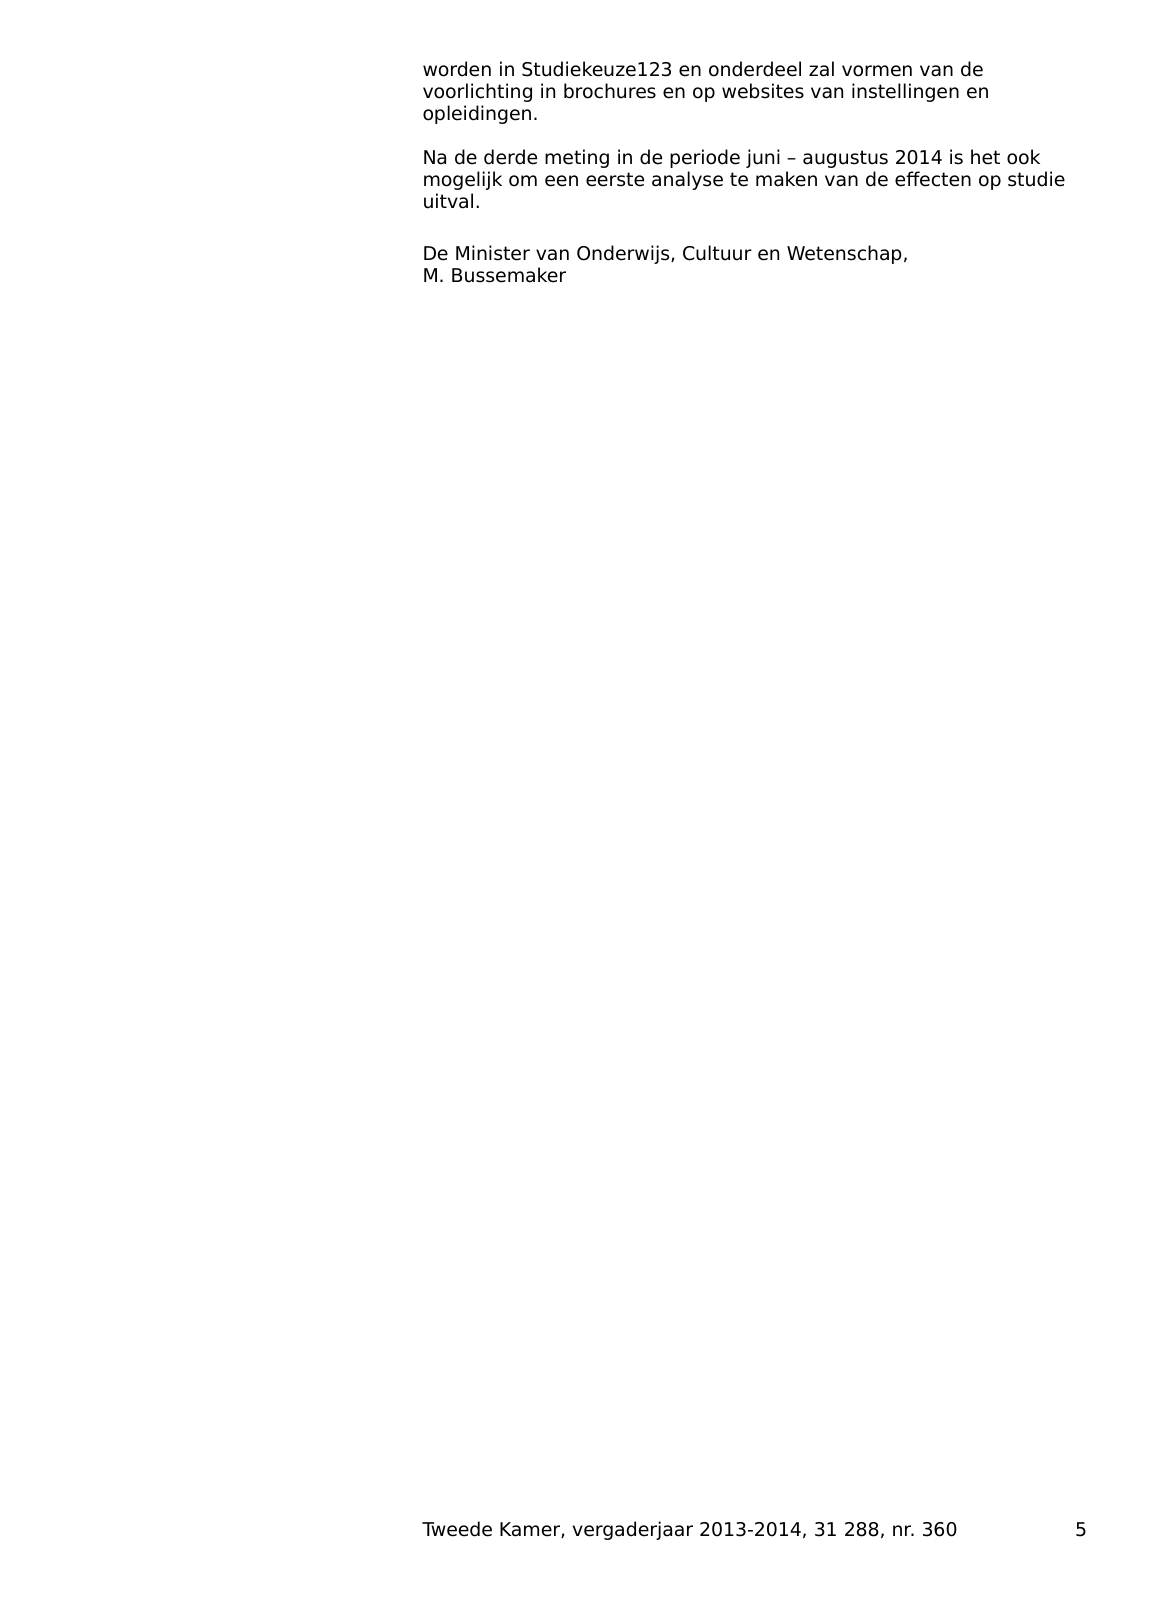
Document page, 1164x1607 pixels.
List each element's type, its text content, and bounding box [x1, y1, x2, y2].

text Na de derde meting in de periode juni – augustus 2014 is het ook mogelijk om een eerste analyse te maken van de effecten op studie uitval. [422, 147, 1087, 213]
text worden in Studiekeuze123 en onderdeel zal vormen van de voorlichting in brochures en op websites van instellingen en opleidingen. [422, 59, 1087, 125]
text De Minister van Onderwijs, Cultuur en Wetenschap, M. Bussemaker [422, 243, 1087, 287]
